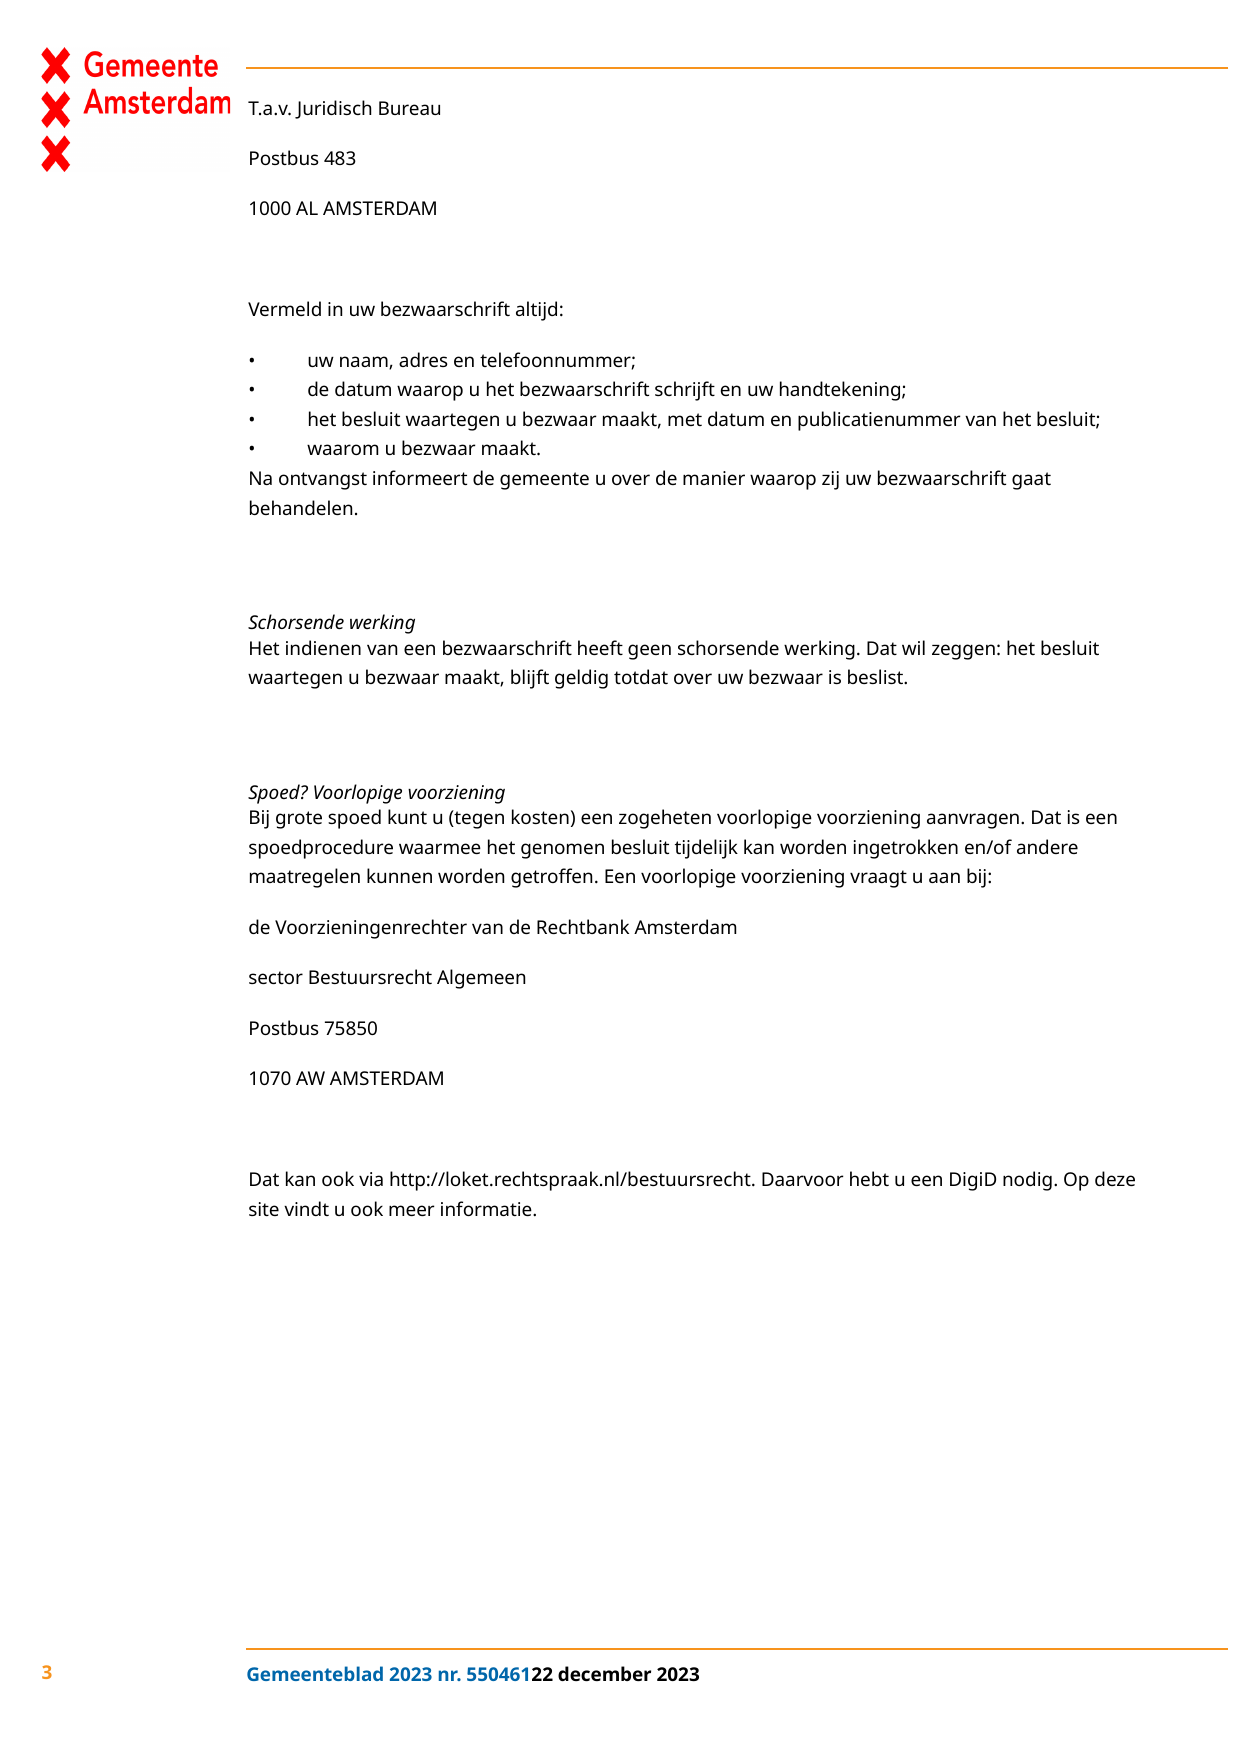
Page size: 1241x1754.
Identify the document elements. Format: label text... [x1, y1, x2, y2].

text Vermeld in uw bezwaarschrift altijd: [248, 296, 1152, 322]
text T.a.v. Juridisch Bureau [248, 95, 1152, 121]
list de datum waarop u het bezwaarschrift schrijft en uw handtekening; [248, 376, 1152, 402]
list het besluit waartegen u bezwaar maakt, met datum en publicatienummer van het besluit; [248, 406, 1152, 432]
text sector Bestuursrecht Algemeen [248, 964, 1152, 990]
text 1000 AL AMSTERDAM [248, 196, 1152, 221]
list uw naam, adres en telefoonnummer; [248, 347, 1152, 373]
picture [41, 47, 231, 172]
text Spoed? Voorlopige voorziening [248, 779, 1152, 804]
text Het indienen van een bezwaarschrift heeft geen schorsende werking. Dat wil zeggen: het besluit waartegen u bezwaar maakt, blijft geldig totdat over uw bezwaar is beslist. [248, 635, 1152, 690]
text Postbus 75850 [248, 1015, 1152, 1041]
text 1070 AW AMSTERDAM [248, 1065, 1152, 1091]
text Na ontvangst informeert de gemeente u over de manier waarop zij uw bezwaarschrift gaat behandelen. [248, 465, 1152, 521]
text Dat kan ook via http://loket.rechtspraak.nl/bestuursrecht. Daarvoor hebt u een DigiD nodig. Op deze site vindt u ook meer informatie. [248, 1166, 1152, 1222]
text Bij grote spoed kunt u (tegen kosten) een zogeheten voorlopige voorziening aanvragen. Dat is een spoedprocedure waarmee het genomen besluit tijdelijk kan worden ingetrokken en/of andere maatregelen kunnen worden getroffen. Een voorlopige voorziening vraagt u aan bij: [248, 804, 1152, 889]
text Postbus 483 [248, 145, 1152, 171]
text Schorsende werking [248, 609, 1152, 635]
text de Voorzieningenrechter van de Rechtbank Amsterdam [248, 914, 1152, 940]
list waarom u bezwaar maakt. [248, 436, 1152, 461]
